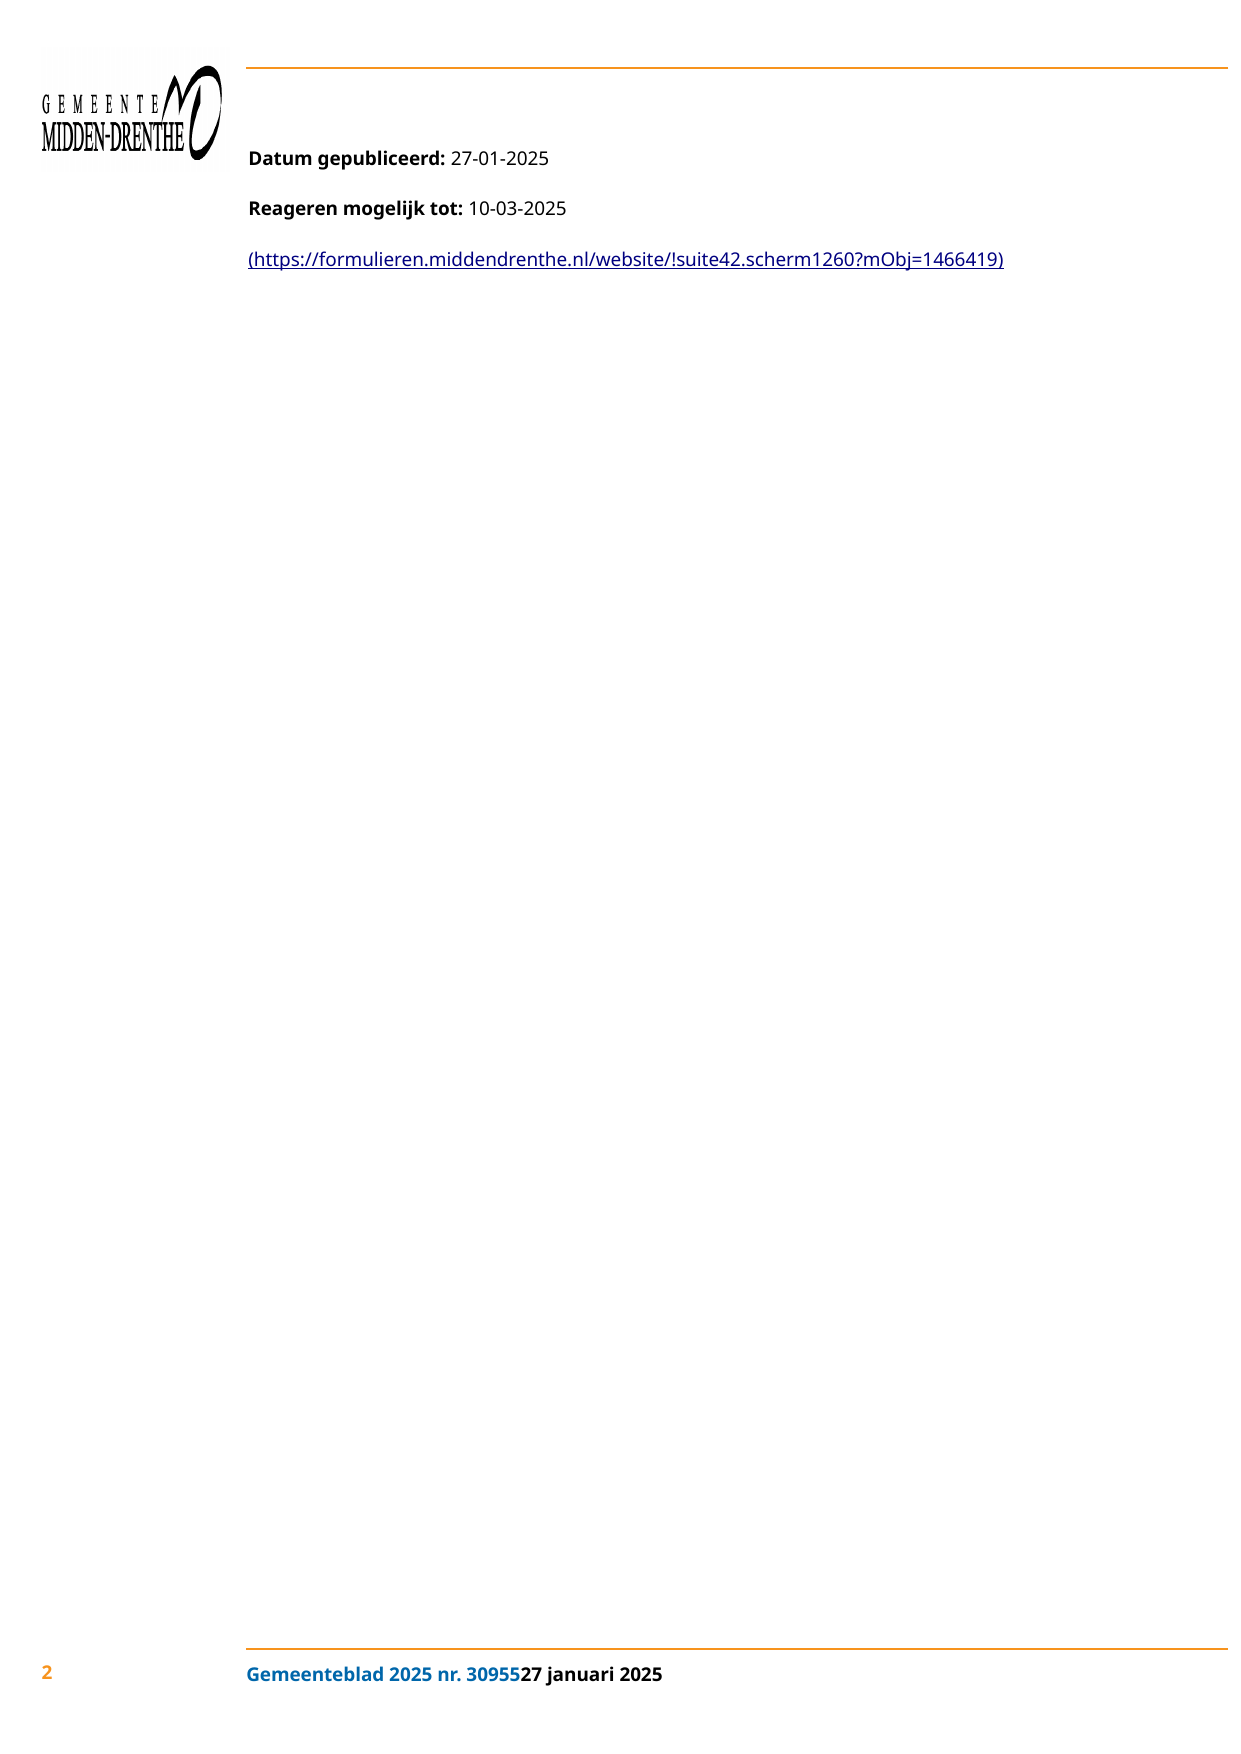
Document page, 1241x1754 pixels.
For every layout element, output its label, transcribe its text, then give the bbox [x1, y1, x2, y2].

text (https://formulieren.middendrenthe.nl/website/!suite42.scherm1260?mObj=1466419) [248, 246, 1152, 272]
text Reageren mogelijk tot: 10-03-2025 [248, 196, 1152, 221]
picture [41, 47, 231, 172]
text Datum gepubliceerd: 27-01-2025 [248, 145, 1152, 171]
